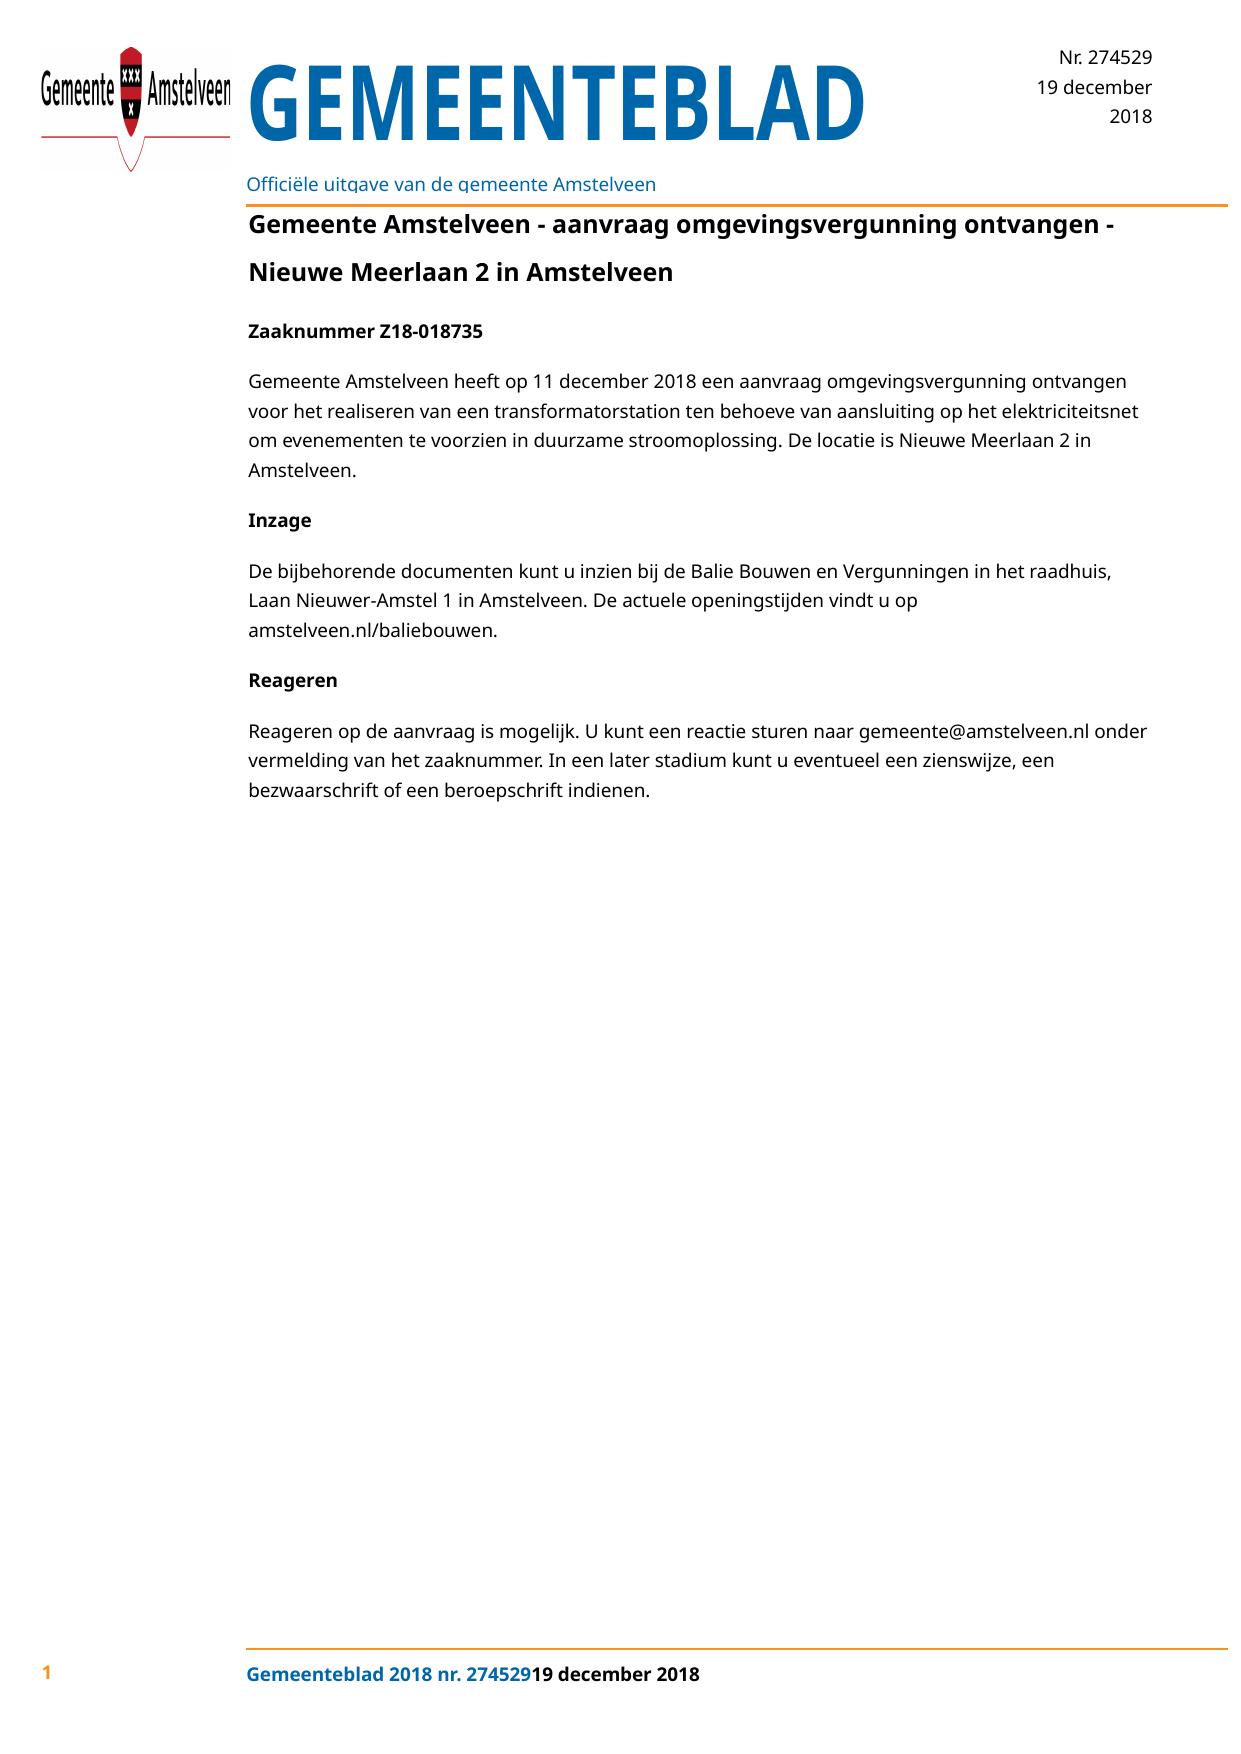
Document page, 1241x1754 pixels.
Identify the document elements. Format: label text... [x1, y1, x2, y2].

text Inzage [248, 507, 1152, 533]
text Zaaknummer Z18-018735 [248, 318, 1152, 344]
text Gemeente Amstelveen - aanvraag omgevingsvergunning ontvangen - Nieuwe Meerlaan 2 in Amstelveen [248, 207, 1152, 288]
text Gemeente Amstelveen heeft op 11 december 2018 een aanvraag omgevingsvergunning ontvangen voor het realiseren van een transformatorstation ten behoeve van aansluiting op het elektriciteitsnet om evenementen te voorzien in duurzame stroomoplossing. De locatie is Nieuwe Meerlaan 2 in Amstelveen. [248, 368, 1152, 483]
text Reageren [248, 667, 1152, 693]
text De bijbehorende documenten kunt u inzien bij de Balie Bouwen en Vergunningen in het raadhuis, Laan Nieuwer-Amstel 1 in Amstelveen. De actuele openingstijden vindt u op amstelveen.nl/baliebouwen. [248, 558, 1152, 643]
picture [41, 47, 231, 172]
text Reageren op de aanvraag is mogelijk. U kunt een reactie sturen naar gemeente@amstelveen.nl onder vermelding van het zaaknummer. In een later stadium kunt u eventueel een zienswijze, een bezwaarschrift of een beroepschrift indienen. [248, 718, 1152, 803]
